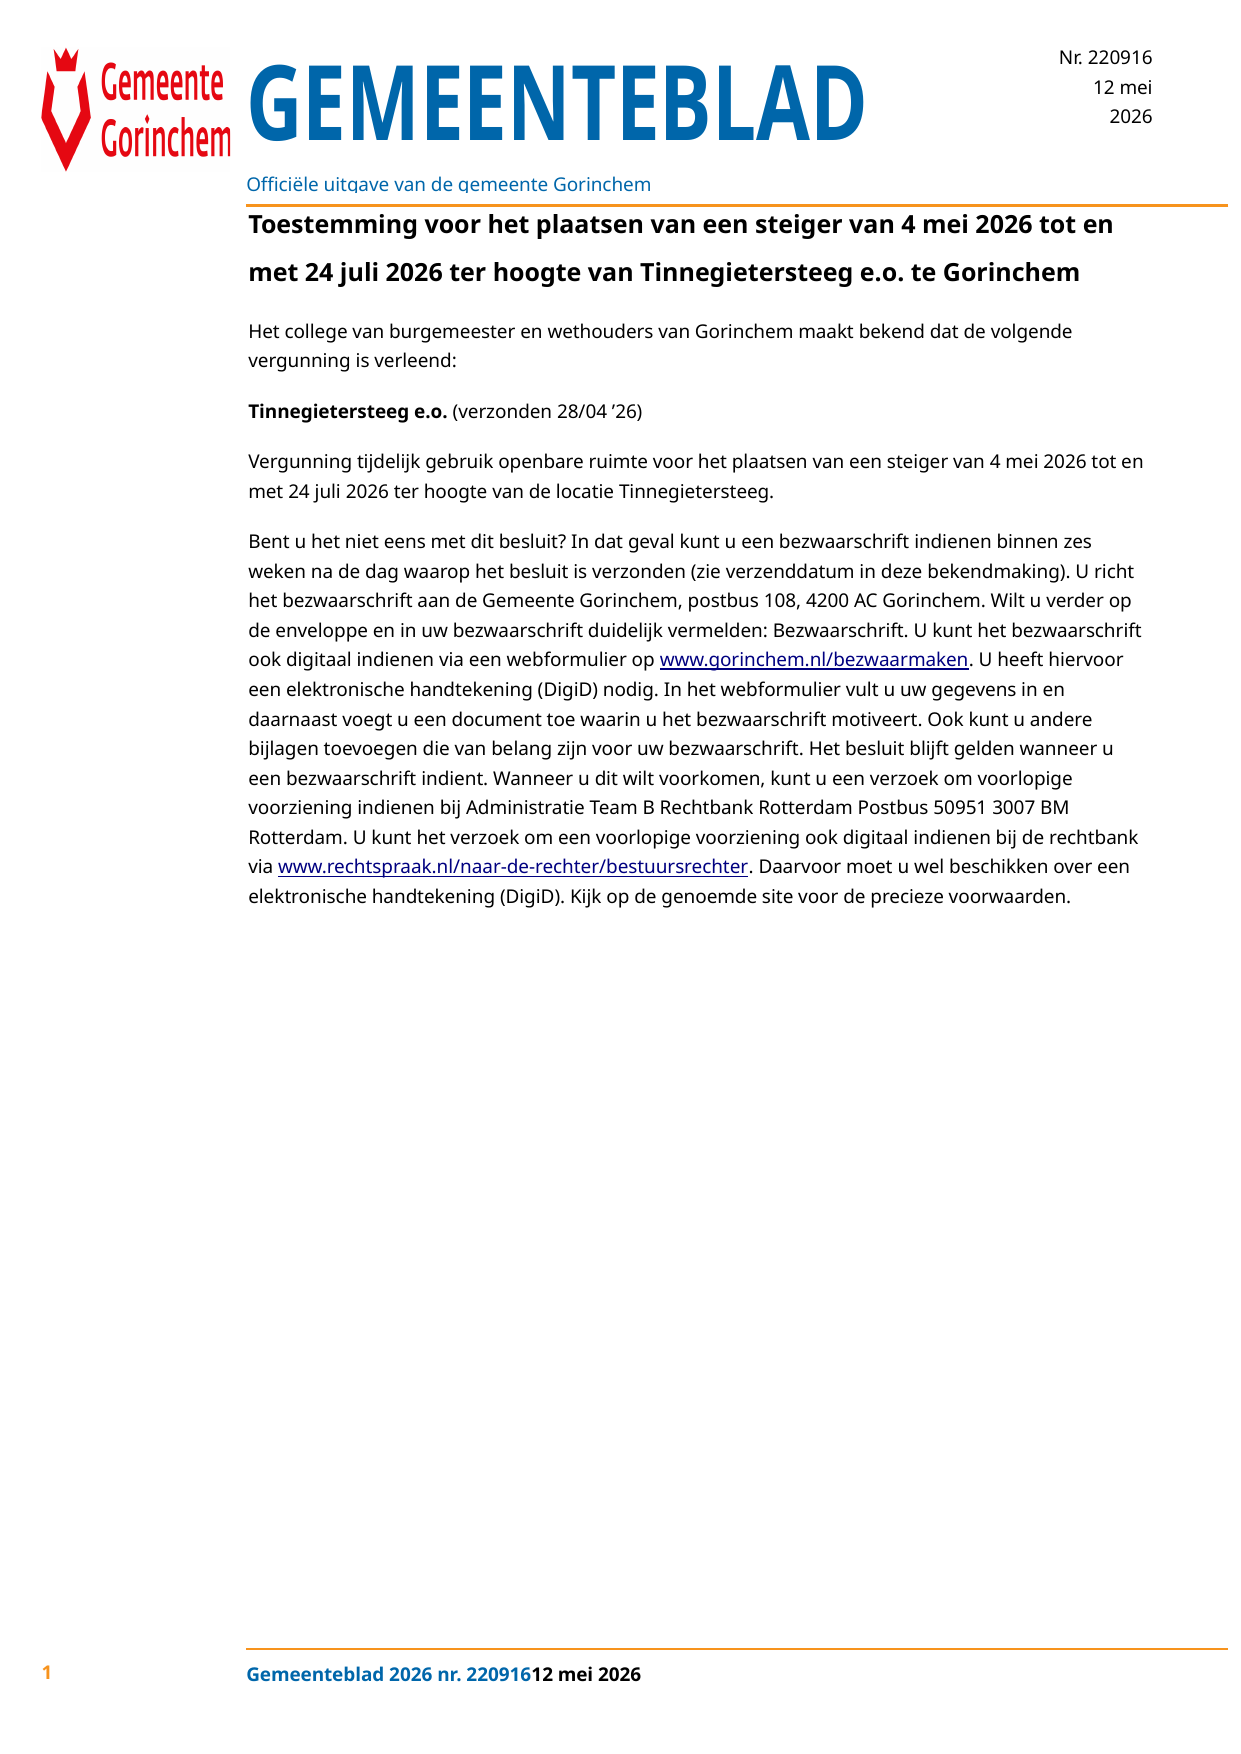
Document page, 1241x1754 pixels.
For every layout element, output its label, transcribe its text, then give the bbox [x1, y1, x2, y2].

picture [41, 47, 231, 172]
text Het college van burgemeester en wethouders van Gorinchem maakt bekend dat de volgende vergunning is verleend: [248, 318, 1152, 373]
text Toestemming voor het plaatsen van een steiger van 4 mei 2026 tot en met 24 juli 2026 ter hoogte van Tinnegietersteeg e.o. te Gorinchem [248, 207, 1152, 288]
text Bent u het niet eens met dit besluit? In dat geval kunt u een bezwaarschrift indienen binnen zes weken na de dag waarop het besluit is verzonden (zie verzenddatum in deze bekendmaking). U richt het bezwaarschrift aan de Gemeente Gorinchem, postbus 108, 4200 AC Gorinchem. Wilt u verder op de enveloppe en in uw bezwaarschrift duidelijk vermelden: Bezwaarschrift. U kunt het bezwaarschrift ook digitaal indienen via een webformulier op www.gorinchem.nl/bezwaarmaken. U heeft hiervoor een elektronische handtekening (DigiD) nodig. In het webformulier vult u uw gegevens in en daarnaast voegt u een document toe waarin u het bezwaarschrift motiveert. Ook kunt u andere bijlagen toevoegen die van belang zijn voor uw bezwaarschrift. Het besluit blijft gelden wanneer u een bezwaarschrift indient. Wanneer u dit wilt voorkomen, kunt u een verzoek om voorlopige voorziening indienen bij Administratie Team B Rechtbank Rotterdam Postbus 50951 3007 BM Rotterdam. U kunt het verzoek om een voorlopige voorziening ook digitaal indienen bij de rechtbank via www.rechtspraak.nl/naar-de-rechter/bestuursrechter. Daarvoor moet u wel beschikken over een elektronische handtekening (DigiD). Kijk op de genoemde site voor de precieze voorwaarden. [248, 528, 1152, 909]
text Vergunning tijdelijk gebruik openbare ruimte voor het plaatsen van een steiger van 4 mei 2026 tot en met 24 juli 2026 ter hoogte van de locatie Tinnegietersteeg. [248, 448, 1152, 504]
text Tinnegietersteeg e.o. (verzonden 28/04 ’26) [248, 398, 1152, 424]
